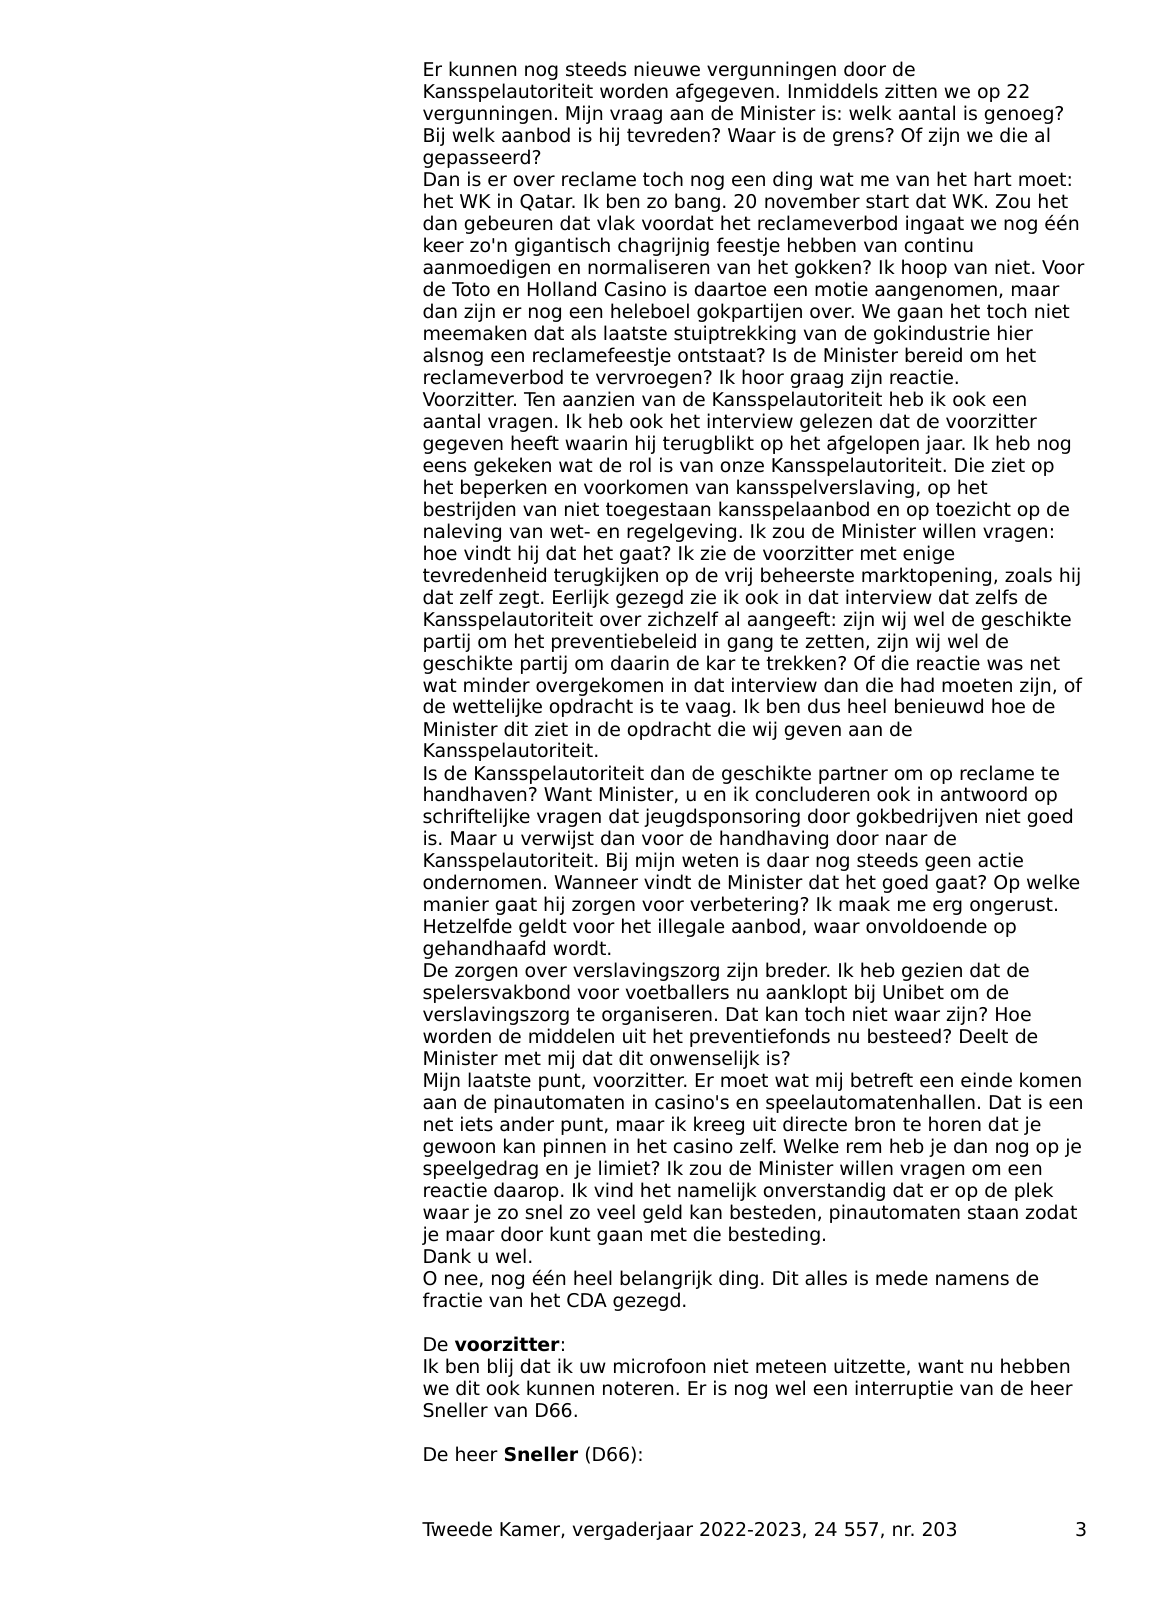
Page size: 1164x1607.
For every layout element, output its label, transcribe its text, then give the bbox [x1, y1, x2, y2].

text Dank u wel. [422, 1246, 1087, 1268]
text Mijn laatste punt, voorzitter. Er moet wat mij betreft een einde komen aan de pinautomaten in casino's en speelautomatenhallen. Dat is een net iets ander punt, maar ik kreeg uit directe bron te horen dat je gewoon kan pinnen in het casino zelf. Welke rem heb je dan nog op je speelgedrag en je limiet? Ik zou de Minister willen vragen om een reactie daarop. Ik vind het namelijk onverstandig dat er op de plek waar je zo snel zo veel geld kan besteden, pinautomaten staan zodat je maar door kunt gaan met die besteding. [422, 1070, 1087, 1246]
text De zorgen over verslavingszorg zijn breder. Ik heb gezien dat de spelersvakbond voor voetballers nu aanklopt bij Unibet om de verslavingszorg te organiseren. Dat kan toch niet waar zijn? Hoe worden de middelen uit het preventiefonds nu besteed? Deelt de Minister met mij dat dit onwenselijk is? [422, 960, 1087, 1070]
text Dan is er over reclame toch nog een ding wat me van het hart moet: het WK in Qatar. Ik ben zo bang. 20 november start dat WK. Zou het dan gebeuren dat vlak voordat het reclameverbod ingaat we nog één keer zo'n gigantisch chagrijnig feestje hebben van continu aanmoedigen en normaliseren van het gokken? Ik hoop van niet. Voor de Toto en Holland Casino is daartoe een motie aangenomen, maar dan zijn er nog een heleboel gokpartijen over. We gaan het toch niet meemaken dat als laatste stuiptrekking van de gokindustrie hier alsnog een reclamefeestje ontstaat? Is de Minister bereid om het reclameverbod te vervroegen? Ik hoor graag zijn reactie. [422, 169, 1087, 389]
text Ik ben blij dat ik uw microfoon niet meteen uitzette, want nu hebben we dit ook kunnen noteren. Er is nog wel een interruptie van de heer Sneller van D66. [422, 1356, 1087, 1422]
text O nee, nog één heel belangrijk ding. Dit alles is mede namens de fractie van het CDA gezegd. [422, 1268, 1087, 1312]
text De heer Sneller (D66): [422, 1444, 1087, 1466]
text De voorzitter: [422, 1334, 1087, 1356]
text Voorzitter. Ten aanzien van de Kansspelautoriteit heb ik ook een aantal vragen. Ik heb ook het interview gelezen dat de voorzitter gegeven heeft waarin hij terugblikt op het afgelopen jaar. Ik heb nog eens gekeken wat de rol is van onze Kansspelautoriteit. Die ziet op het beperken en voorkomen van kansspelverslaving, op het bestrijden van niet toegestaan kansspelaanbod en op toezicht op de naleving van wet- en regelgeving. Ik zou de Minister willen vragen: hoe vindt hij dat het gaat? Ik zie de voorzitter met enige tevredenheid terugkijken op de vrij beheerste marktopening, zoals hij dat zelf zegt. Eerlijk gezegd zie ik ook in dat interview dat zelfs de Kansspelautoriteit over zichzelf al aangeeft: zijn wij wel de geschikte partij om het preventiebeleid in gang te zetten, zijn wij wel de geschikte partij om daarin de kar te trekken? Of die reactie was net wat minder overgekomen in dat interview dan die had moeten zijn, of de wettelijke opdracht is te vaag. Ik ben dus heel benieuwd hoe de Minister dit ziet in de opdracht die wij geven aan de Kansspelautoriteit. [422, 389, 1087, 762]
text Is de Kansspelautoriteit dan de geschikte partner om op reclame te handhaven? Want Minister, u en ik concluderen ook in antwoord op schriftelijke vragen dat jeugdsponsoring door gokbedrijven niet goed is. Maar u verwijst dan voor de handhaving door naar de Kansspelautoriteit. Bij mijn weten is daar nog steeds geen actie ondernomen. Wanneer vindt de Minister dat het goed gaat? Op welke manier gaat hij zorgen voor verbetering? Ik maak me erg ongerust. Hetzelfde geldt voor het illegale aanbod, waar onvoldoende op gehandhaafd wordt. [422, 762, 1087, 960]
text Er kunnen nog steeds nieuwe vergunningen door de Kansspelautoriteit worden afgegeven. Inmiddels zitten we op 22 vergunningen. Mijn vraag aan de Minister is: welk aantal is genoeg? Bij welk aanbod is hij tevreden? Waar is de grens? Of zijn we die al gepasseerd? [422, 59, 1087, 169]
